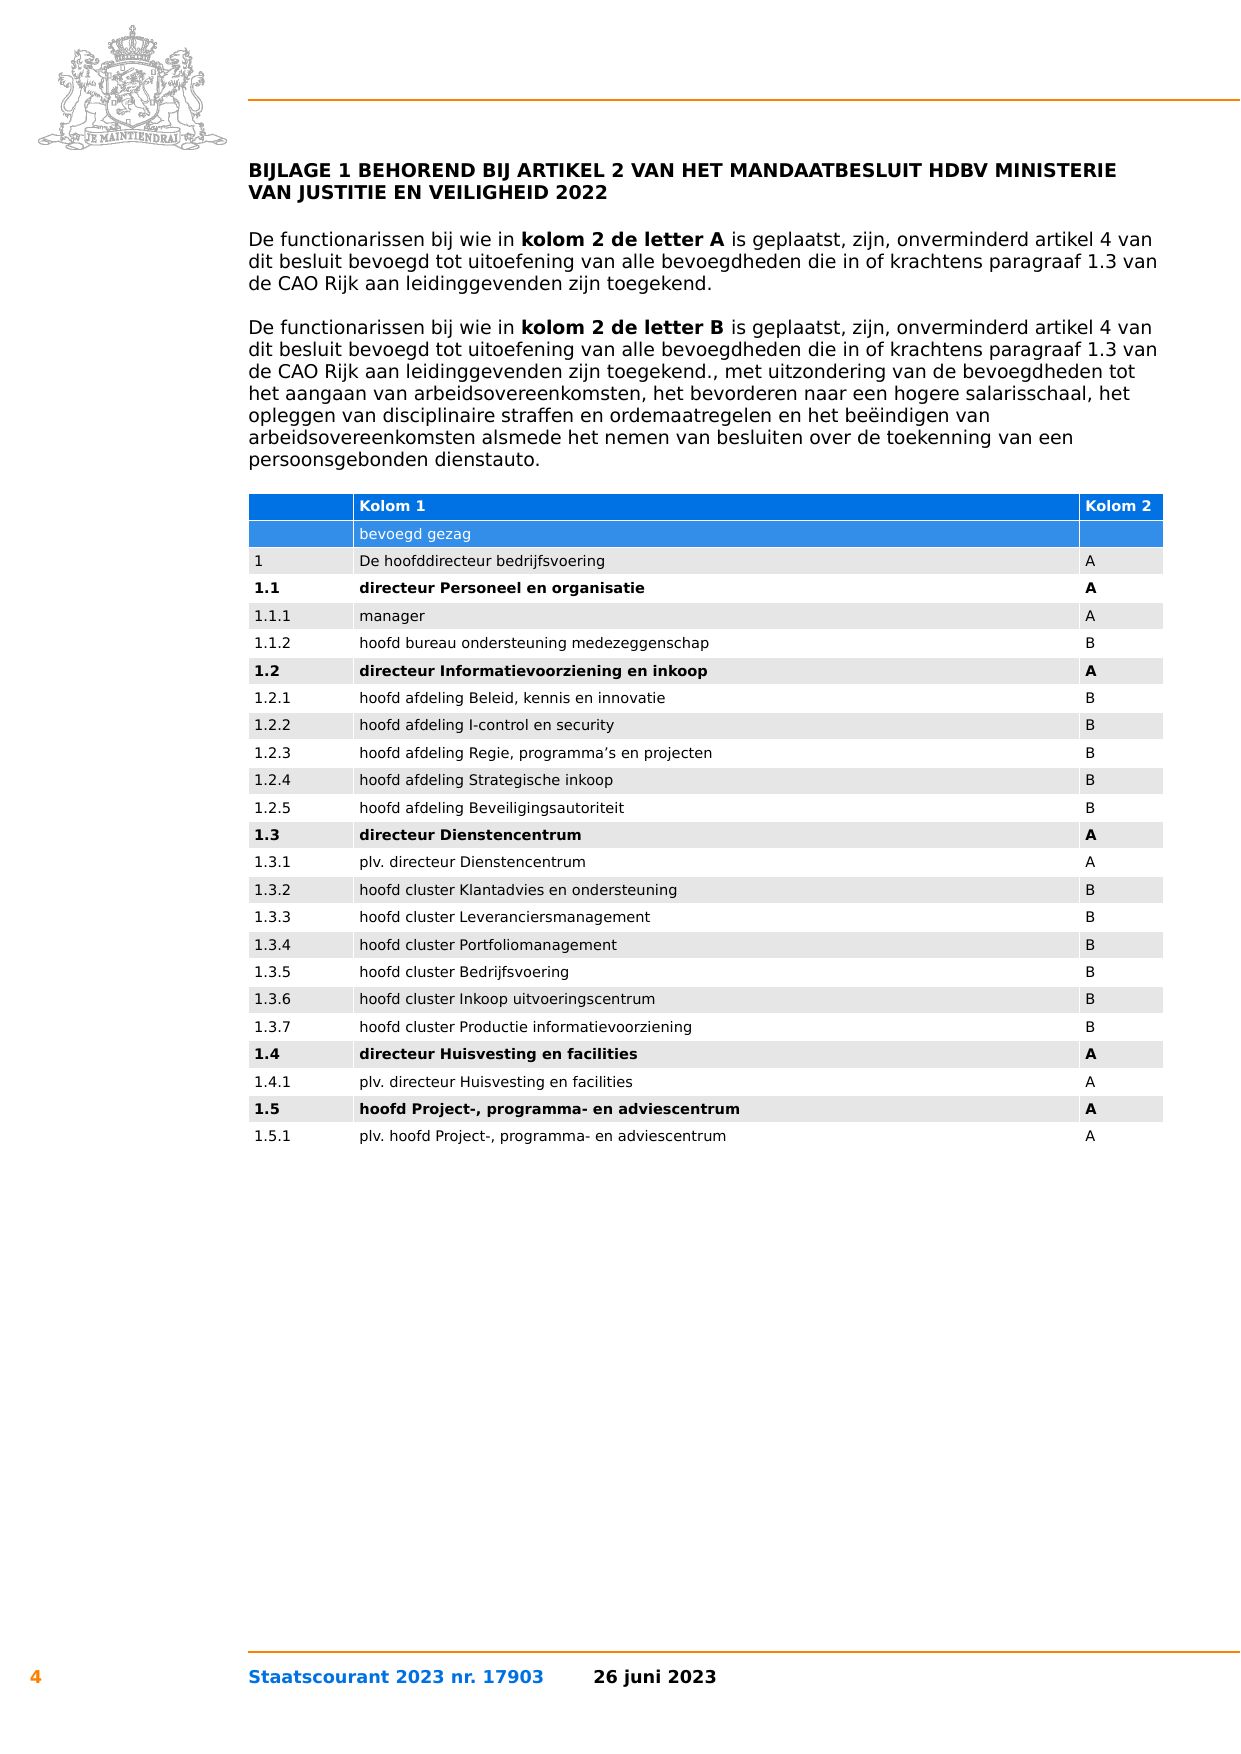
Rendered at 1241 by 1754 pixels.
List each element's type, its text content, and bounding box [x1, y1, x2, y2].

table_cell De hoofddirecteur bedrijfsvoering [354, 548, 1079, 574]
table_cell A [1080, 576, 1163, 602]
table_cell hoofd cluster Portfoliomanagement [354, 932, 1079, 958]
table_cell directeur Personeel en organisatie [354, 576, 1079, 602]
table_cell B [1080, 630, 1163, 657]
table_cell hoofd cluster Leveranciersmanagement [354, 904, 1079, 931]
table_header Kolom 1 [354, 494, 1079, 520]
table_cell directeur Informatievoorziening en inkoop [354, 658, 1079, 684]
table_cell 1 [249, 548, 353, 574]
table_cell 1.3.6 [249, 987, 353, 1013]
table_cell bevoegd gezag [354, 521, 1079, 547]
table_cell 1.3.4 [249, 932, 353, 958]
table_cell 1.5 [249, 1096, 353, 1122]
table_cell 1.3.7 [249, 1014, 353, 1040]
table_cell hoofd afdeling Strategische inkoop [354, 768, 1079, 794]
table_cell B [1080, 959, 1163, 986]
table_cell hoofd cluster Klantadvies en ondersteuning [354, 877, 1079, 903]
table_cell 1.1 [249, 576, 353, 602]
table_cell plv. directeur Dienstencentrum [354, 850, 1079, 876]
table_cell [1080, 521, 1163, 547]
table_cell 1.2.5 [249, 795, 353, 821]
table_cell hoofd cluster Inkoop uitvoeringscentrum [354, 987, 1079, 1013]
table_cell B [1080, 904, 1163, 931]
table_cell 1.4 [249, 1041, 353, 1068]
table_cell 1.5.1 [249, 1124, 353, 1150]
table_cell hoofd cluster Bedrijfsvoering [354, 959, 1079, 986]
table_cell A [1080, 1096, 1163, 1122]
table_cell 1.2.2 [249, 713, 353, 739]
table_cell hoofd bureau ondersteuning medezeggenschap [354, 630, 1079, 657]
text De functionarissen bij wie in kolom 2 de letter B is geplaatst, zijn, onverminderd artikel 4 van dit besluit bevoegd tot uitoefening van alle bevoegdheden die in of krachtens paragraaf 1.3 van de CAO Rijk aan leidinggevenden zijn toegekend., met uitzondering van de bevoegdheden tot het aangaan van arbeidsovereenkomsten, het bevorderen naar een hogere salarisschaal, het opleggen van disciplinaire straffen en ordemaatregelen en het beëindigen van arbeidsovereenkomsten alsmede het nemen van besluiten over de toekenning van een persoonsgebonden dienstauto. [248, 317, 1163, 471]
table_cell [249, 521, 353, 547]
table_cell hoofd afdeling Regie, programma’s en projecten [354, 740, 1079, 766]
table_cell B [1080, 932, 1163, 958]
table_cell 1.4.1 [249, 1069, 353, 1095]
table_cell 1.2.4 [249, 768, 353, 794]
subtitle BIJLAGE 1 BEHOREND BIJ ARTIKEL 2 VAN HET MANDAATBESLUIT HDBV MINISTERIE VAN JUSTITIE EN VEILIGHEID 2022 [248, 160, 1163, 204]
table_cell hoofd Project-, programma- en adviescentrum [354, 1096, 1079, 1122]
table_cell 1.3.2 [249, 877, 353, 903]
table_cell hoofd afdeling I-control en security [354, 713, 1079, 739]
picture [38, 25, 227, 150]
table_cell B [1080, 987, 1163, 1013]
table_cell 1.3.1 [249, 850, 353, 876]
table_cell A [1080, 658, 1163, 684]
table_cell hoofd afdeling Beveiligingsautoriteit [354, 795, 1079, 821]
table_cell 1.1.2 [249, 630, 353, 657]
table_cell 1.2.3 [249, 740, 353, 766]
table_cell 1.2 [249, 658, 353, 684]
table_cell directeur Dienstencentrum [354, 822, 1079, 848]
table_cell 1.1.1 [249, 603, 353, 629]
table_cell 1.3 [249, 822, 353, 848]
table_cell A [1080, 548, 1163, 574]
table_cell 1.3.3 [249, 904, 353, 931]
table_cell A [1080, 1069, 1163, 1095]
table_cell B [1080, 768, 1163, 794]
text De functionarissen bij wie in kolom 2 de letter A is geplaatst, zijn, onverminderd artikel 4 van dit besluit bevoegd tot uitoefening van alle bevoegdheden die in of krachtens paragraaf 1.3 van de CAO Rijk aan leidinggevenden zijn toegekend. [248, 229, 1163, 295]
table_cell A [1080, 850, 1163, 876]
table_cell A [1080, 603, 1163, 629]
table_cell B [1080, 795, 1163, 821]
table_cell plv. directeur Huisvesting en facilities [354, 1069, 1079, 1095]
table_cell A [1080, 1041, 1163, 1068]
table_cell B [1080, 877, 1163, 903]
table_cell plv. hoofd Project-, programma- en adviescentrum [354, 1124, 1079, 1150]
table_cell A [1080, 822, 1163, 848]
table_cell B [1080, 740, 1163, 766]
table_cell 1.2.1 [249, 685, 353, 712]
table_cell hoofd cluster Productie informatievoorziening [354, 1014, 1079, 1040]
table_cell B [1080, 1014, 1163, 1040]
table_cell directeur Huisvesting en facilities [354, 1041, 1079, 1068]
table_cell hoofd afdeling Beleid, kennis en innovatie [354, 685, 1079, 712]
table_cell 1.3.5 [249, 959, 353, 986]
table_cell manager [354, 603, 1079, 629]
table_cell B [1080, 713, 1163, 739]
table_header [249, 494, 353, 520]
table_cell A [1080, 1124, 1163, 1150]
table_cell B [1080, 685, 1163, 712]
table_header Kolom 2 [1080, 494, 1163, 520]
